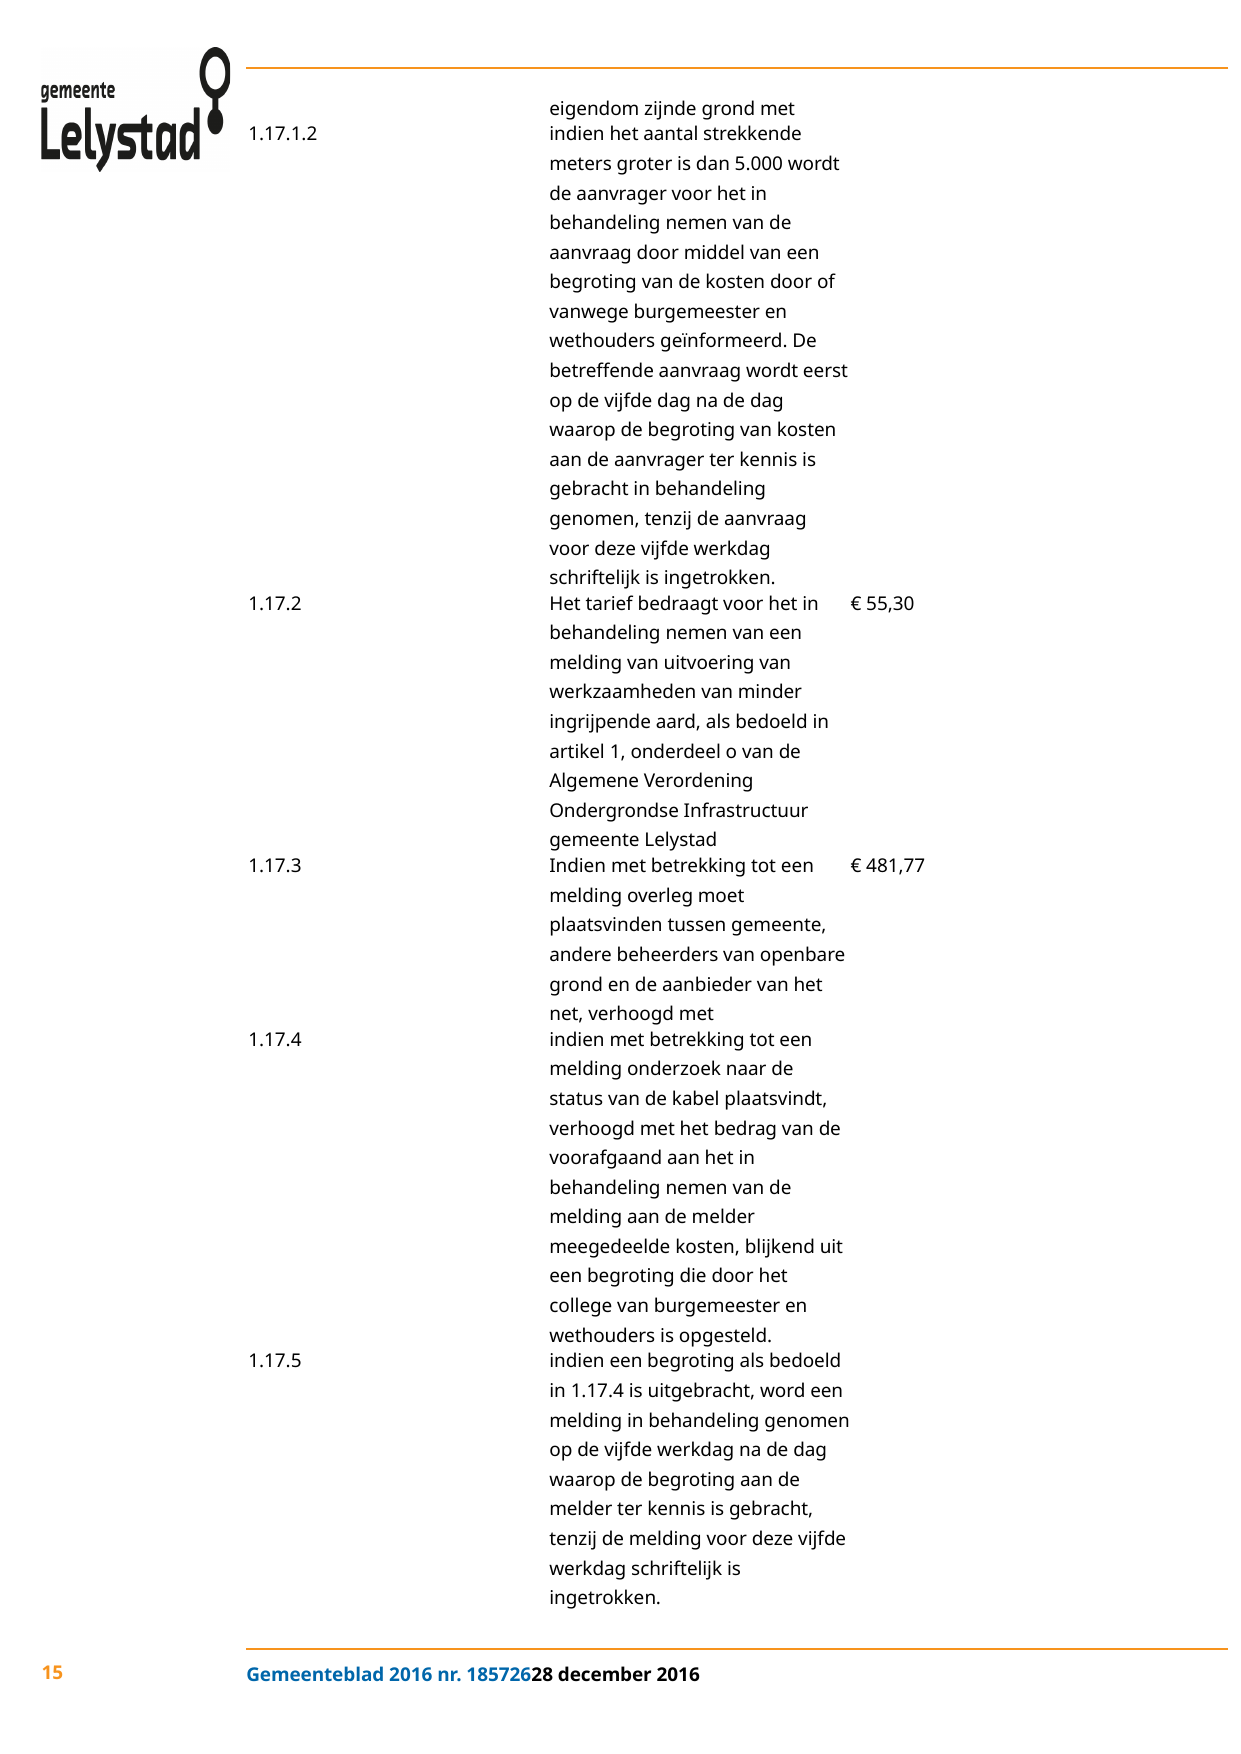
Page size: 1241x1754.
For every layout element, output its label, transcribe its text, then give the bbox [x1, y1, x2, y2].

table_cell [850, 1348, 1152, 1610]
table_cell indien met betrekking tot een melding onderzoek naar de status van de kabel plaatsvindt, verhoogd met het bedrag van de voorafgaand aan het in behandeling nemen van de melding aan de melder meegedeelde kosten, blijkend uit een begroting die door het college van burgemeester en wethouders is opgesteld. [549, 1026, 850, 1348]
table_cell [850, 1026, 1152, 1348]
table_cell 1.17.4 [248, 1026, 549, 1348]
table_cell indien het aantal strekkende meters groter is dan 5.000 wordt de aanvrager voor het in behandeling nemen van de aanvraag door middel van een begroting van de kosten door of vanwege burgemeester en wethouders geïnformeerd. De betreffende aanvraag wordt eerst op de vijfde dag na de dag waarop de begroting van kosten aan de aanvrager ter kennis is gebracht in behandeling genomen, tenzij de aanvraag voor deze vijfde werkdag schriftelijk is ingetrokken. [549, 121, 850, 590]
table_cell 1.17.2 [248, 590, 549, 852]
table_cell indien een begroting als bedoeld in 1.17.4 is uitgebracht, word een melding in behandeling genomen op de vijfde werkdag na de dag waarop de begroting aan de melder ter kennis is gebracht, tenzij de melding voor deze vijfde werkdag schriftelijk is ingetrokken. [549, 1348, 850, 1610]
table_cell [850, 121, 1152, 590]
table_cell € 55,30 [850, 590, 1152, 852]
table_cell [850, 95, 1152, 121]
table_cell 1.17.3 [248, 853, 549, 1026]
table_cell 1.17.1.2 [248, 121, 549, 590]
table_cell [248, 95, 549, 121]
table_cell Het tarief bedraagt voor het in behandeling nemen van een melding van uitvoering van werkzaamheden van minder ingrijpende aard, als bedoeld in artikel 1, onderdeel o van de Algemene Verordening Ondergrondse Infrastructuur gemeente Lelystad [549, 590, 850, 852]
table_cell Indien met betrekking tot een melding overleg moet plaatsvinden tussen gemeente, andere beheerders van openbare grond en de aanbieder van het net, verhoogd met [549, 853, 850, 1026]
table_cell 1.17.5 [248, 1348, 549, 1610]
table_cell € 481,77 [850, 853, 1152, 1026]
table_cell eigendom zijnde grond met [549, 95, 850, 121]
picture [41, 47, 231, 172]
